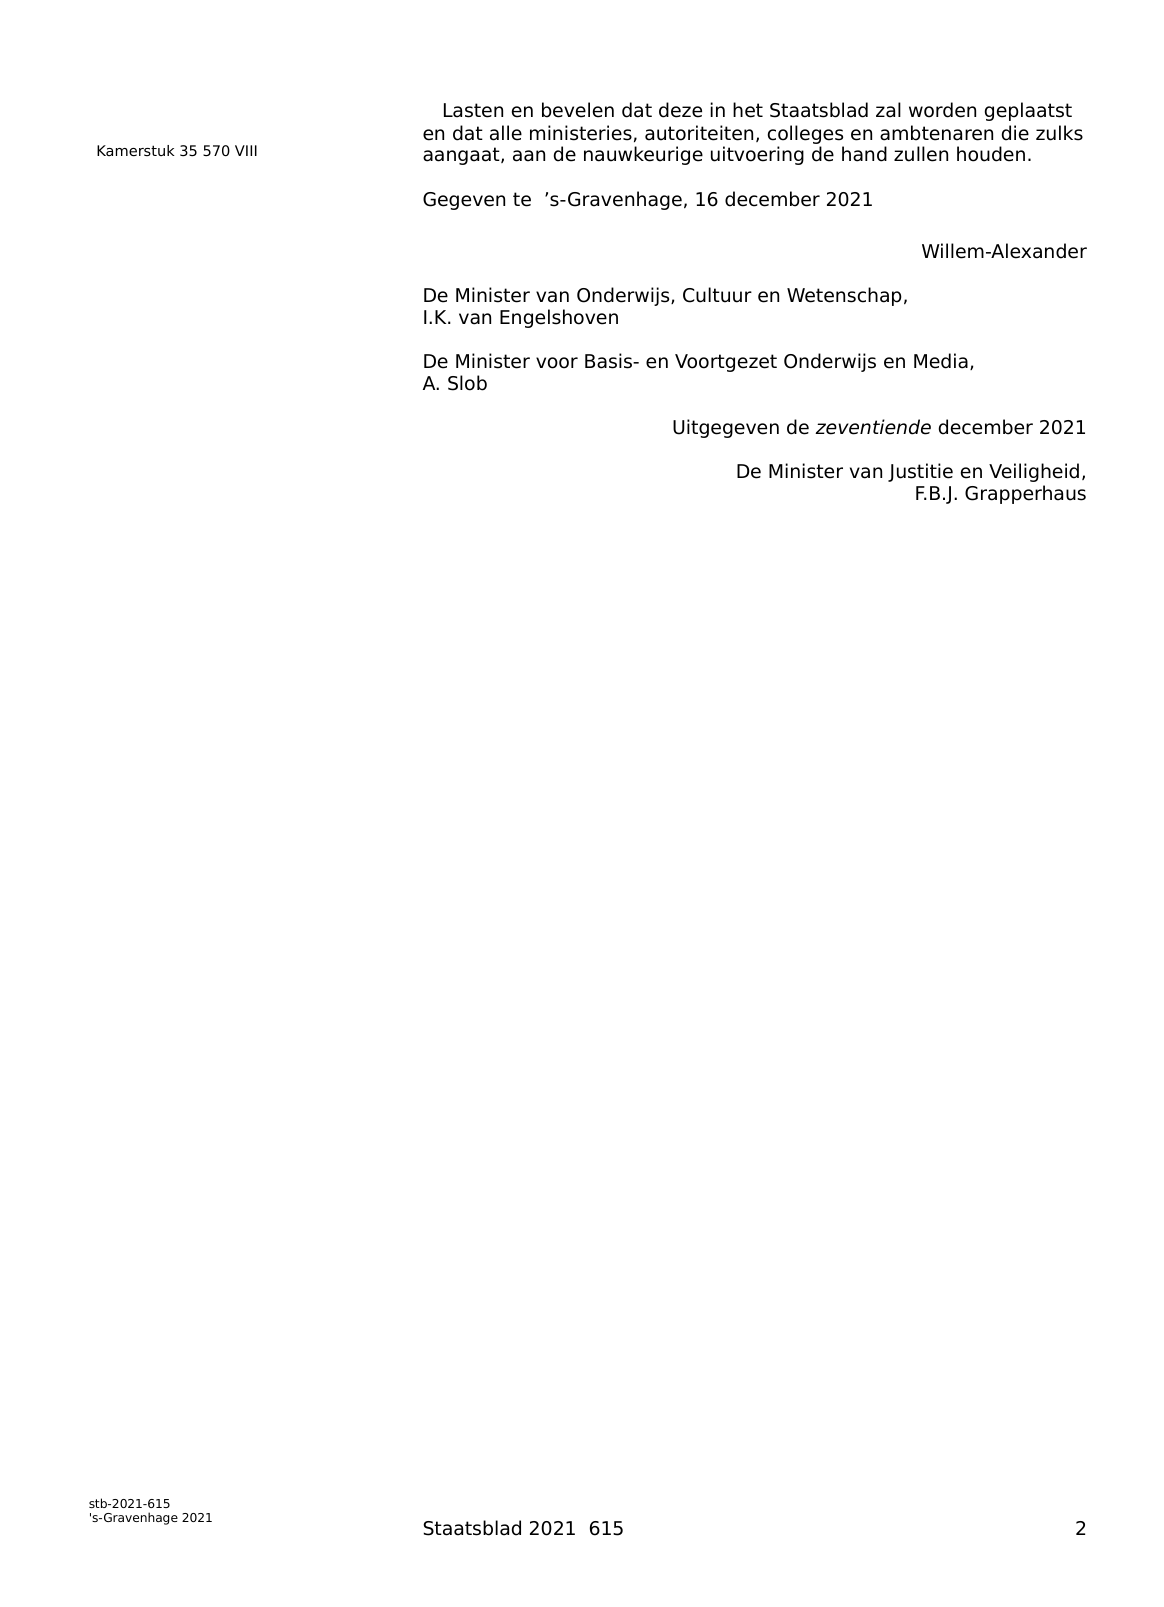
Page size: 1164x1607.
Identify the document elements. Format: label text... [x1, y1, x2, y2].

text Willem-Alexander [422, 241, 1087, 262]
text De Minister van Justitie en Veiligheid, F.B.J. Grapperhaus [422, 461, 1087, 505]
text De Minister van Onderwijs, Cultuur en Wetenschap, I.K. van Engelshoven [422, 285, 1087, 329]
text stb-2021-615 [88, 1497, 323, 1511]
text Kamerstuk 35 570 VIII [77, 143, 396, 160]
text Gegeven te ’s-Gravenhage, 16 december 2021 [422, 188, 1087, 211]
text Lasten en bevelen dat deze in het Staatsblad zal worden geplaatst en dat alle ministeries, autoriteiten, colleges en ambtenaren die zulks aangaat, aan de nauwkeurige uitvoering de hand zullen houden. [422, 100, 1087, 166]
text De Minister voor Basis- en Voortgezet Onderwijs en Media, A. Slob [422, 351, 1087, 395]
text Uitgegeven de zeventiende december 2021 [422, 417, 1087, 439]
text 's-Gravenhage 2021 [88, 1511, 323, 1525]
